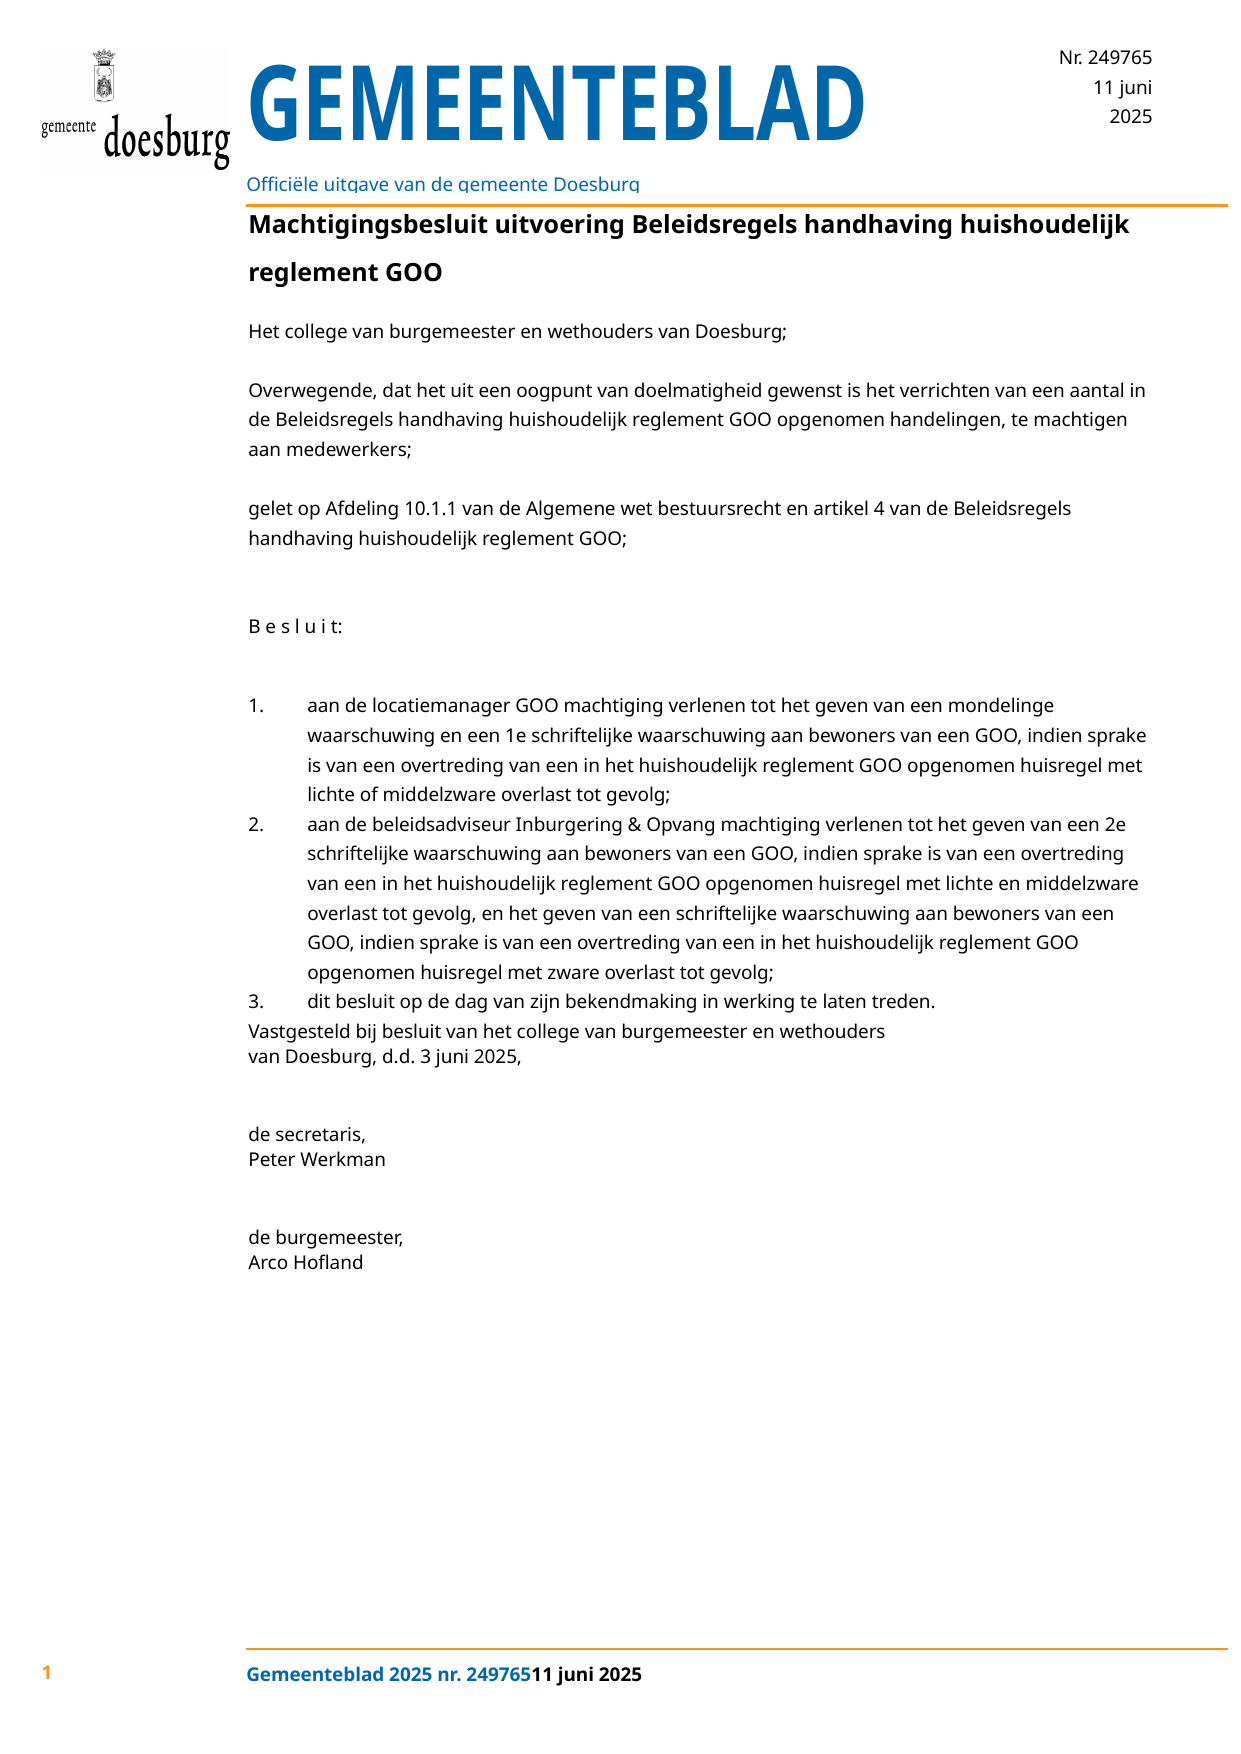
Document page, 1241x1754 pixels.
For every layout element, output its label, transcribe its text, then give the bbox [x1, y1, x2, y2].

list aan de locatiemanager GOO machtiging verlenen tot het geven van een mondelinge waarschuwing en een 1e schriftelijke waarschuwing aan bewoners van een GOO, indien sprake is van een overtreding van een in het huishoudelijk reglement GOO opgenomen huisregel met lichte of middelzware overlast tot gevolg; [248, 693, 1152, 807]
text Peter Werkman [248, 1147, 1152, 1172]
list dit besluit op de dag van zijn bekendmaking in werking te laten treden. [248, 988, 1152, 1014]
text gelet op Afdeling 10.1.1 van de Algemene wet bestuursrecht en artikel 4 van de Beleidsregels handhaving huishoudelijk reglement GOO; [248, 495, 1152, 551]
text de burgemeester, [248, 1224, 1152, 1249]
text Arco Hofland [248, 1249, 1152, 1275]
text de secretaris, [248, 1121, 1152, 1147]
text B e s l u i t: [248, 614, 1152, 639]
text Overwegende, dat het uit een oogpunt van doelmatigheid gewenst is het verrichten van een aantal in de Beleidsregels handhaving huishoudelijk reglement GOO opgenomen handelingen, te machtigen aan medewerkers; [248, 377, 1152, 462]
text van Doesburg, d.d. 3 juni 2025, [248, 1044, 1152, 1069]
picture [41, 47, 231, 172]
text Machtigingsbesluit uitvoering Beleidsregels handhaving huishoudelijk reglement GOO [248, 207, 1152, 288]
text Vastgesteld bij besluit van het college van burgemeester en wethouders [248, 1018, 1152, 1044]
list aan de beleidsadviseur Inburgering & Opvang machtiging verlenen tot het geven van een 2e schriftelijke waarschuwing aan bewoners van een GOO, indien sprake is van een overtreding van een in het huishoudelijk reglement GOO opgenomen huisregel met lichte en middelzware overlast tot gevolg, en het geven van een schriftelijke waarschuwing aan bewoners van een GOO, indien sprake is van een overtreding van een in het huishoudelijk reglement GOO opgenomen huisregel met zware overlast tot gevolg; [248, 811, 1152, 984]
text Het college van burgemeester en wethouders van Doesburg; [248, 318, 1152, 344]
